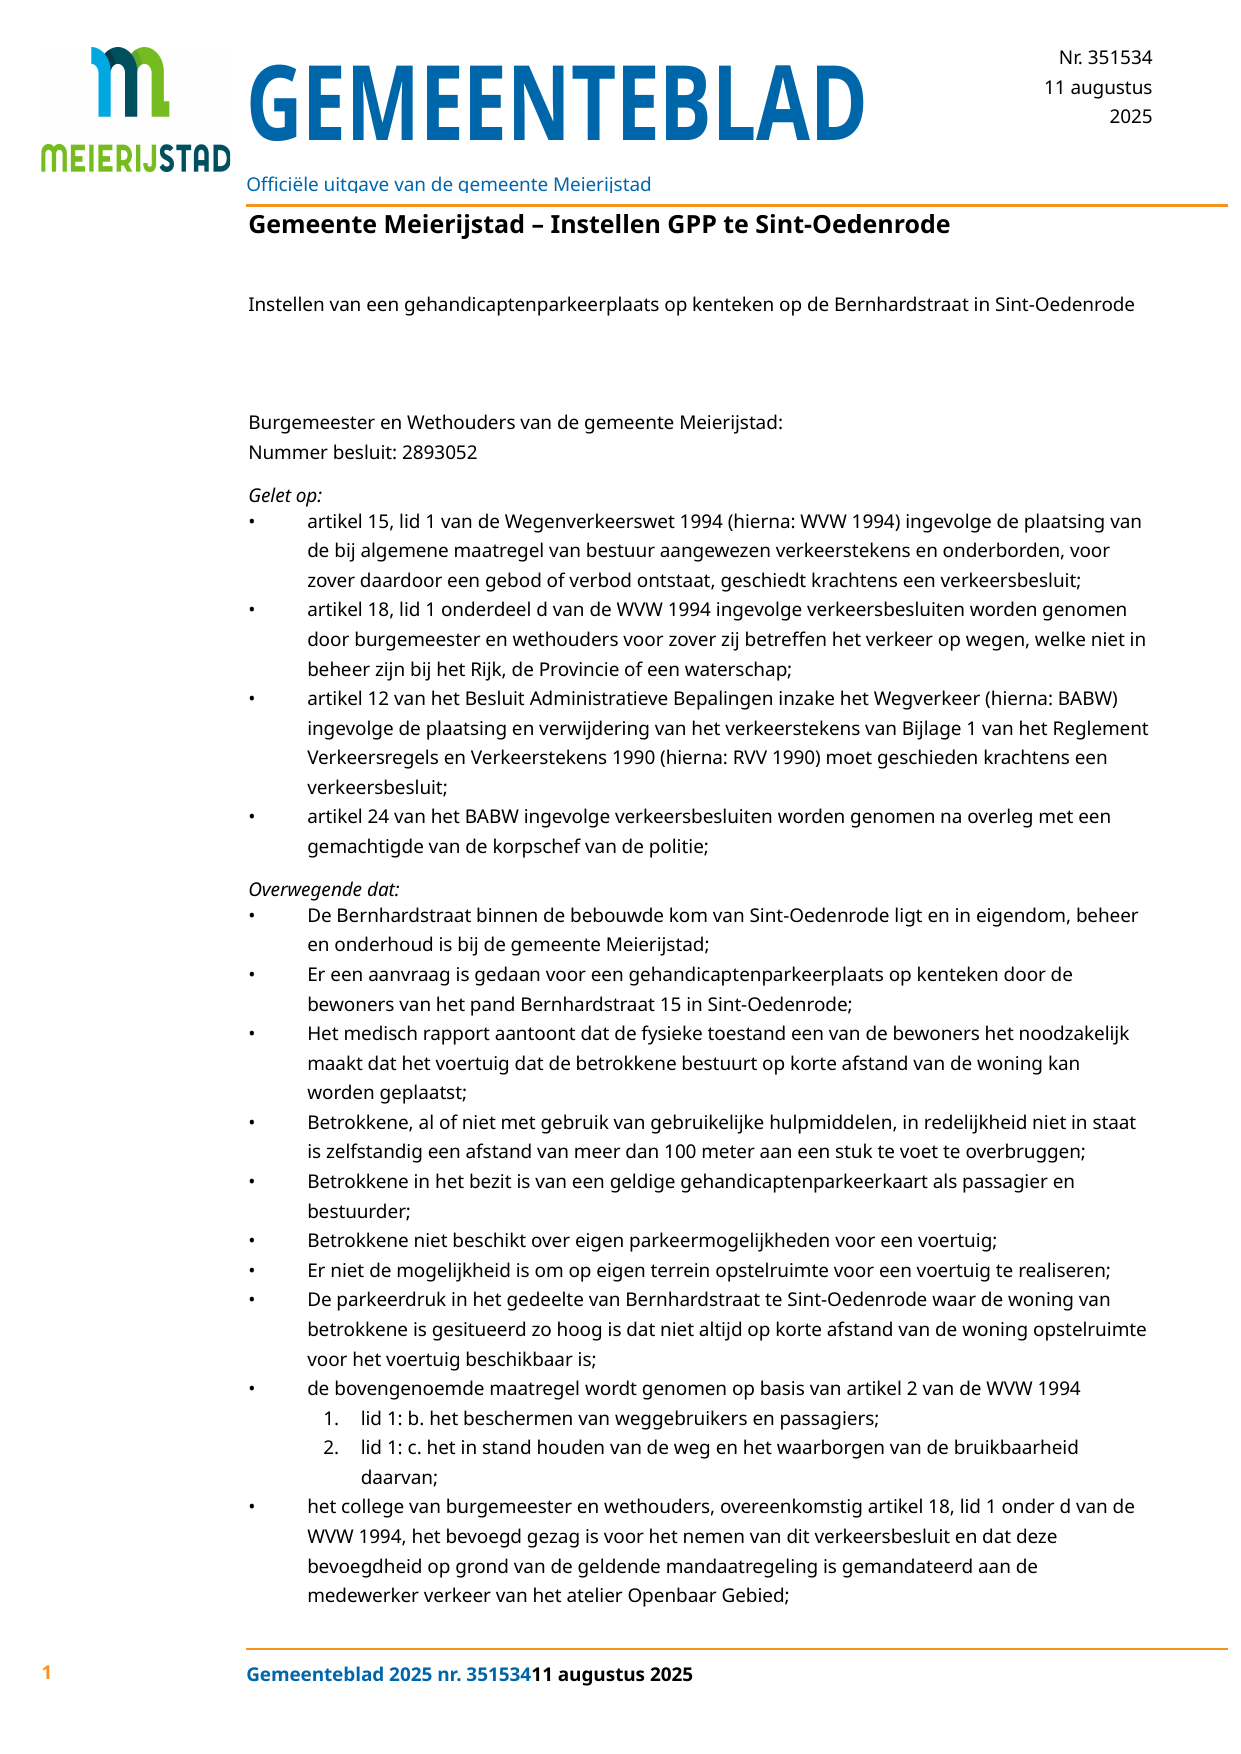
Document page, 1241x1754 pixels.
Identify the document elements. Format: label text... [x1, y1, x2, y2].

text Overwegende dat: [248, 876, 1152, 902]
list artikel 15, lid 1 van de Wegenverkeerswet 1994 (hierna: WVW 1994) ingevolge de plaatsing van de bij algemene maatregel van bestuur aangewezen verkeerstekens en onderborden, voor zover daardoor een gebod of verbod ontstaat, geschiedt krachtens een verkeersbesluit; [248, 508, 1152, 593]
list lid 1: b. het beschermen van weggebruikers en passagiers; [323, 1405, 1152, 1431]
text Gelet op: [248, 482, 1152, 508]
list De parkeerdruk in het gedeelte van Bernhardstraat te Sint-Oedenrode waar de woning van betrokkene is gesitueerd zo hoog is dat niet altijd op korte afstand van de woning opstelruimte voor het voertuig beschikbaar is; [248, 1287, 1152, 1372]
list artikel 18, lid 1 onderdeel d van de WVW 1994 ingevolge verkeersbesluiten worden genomen door burgemeester en wethouders voor zover zij betreffen het verkeer op wegen, welke niet in beheer zijn bij het Rijk, de Provincie of een waterschap; [248, 597, 1152, 681]
list lid 1: c. het in stand houden van de weg en het waarborgen van de bruikbaarheid daarvan; [323, 1434, 1152, 1490]
list Er een aanvraag is gedaan voor een gehandicaptenparkeerplaats op kenteken door de bewoners van het pand Bernhardstraat 15 in Sint-Oedenrode; [248, 961, 1152, 1017]
list Er niet de mogelijkheid is om op eigen terrein opstelruimte voor een voertuig te realiseren; [248, 1257, 1152, 1283]
picture [41, 47, 231, 172]
text Gemeente Meierijstad – Instellen GPP te Sint-Oedenrode [248, 207, 1152, 241]
list Betrokkene in het bezit is van een geldige gehandicaptenparkeerkaart als passagier en bestuurder; [248, 1168, 1152, 1224]
list Betrokkene, al of niet met gebruik van gebruikelijke hulpmiddelen, in redelijkheid niet in staat is zelfstandig een afstand van meer dan 100 meter aan een stuk te voet te overbruggen; [248, 1109, 1152, 1164]
list het college van burgemeester en wethouders, overeenkomstig artikel 18, lid 1 onder d van de WVW 1994, het bevoegd gezag is voor het nemen van dit verkeersbesluit en dat deze bevoegdheid op grond van de geldende mandaatregeling is gemandateerd aan de medewerker verkeer van het atelier Openbaar Gebied; [248, 1494, 1152, 1608]
list de bovengenoemde maatregel wordt genomen op basis van artikel 2 van de WVW 1994 [248, 1375, 1152, 1401]
text Nummer besluit: 2893052 [248, 439, 1152, 465]
list artikel 24 van het BABW ingevolge verkeersbesluiten worden genomen na overleg met een gemachtigde van de korpschef van de politie; [248, 804, 1152, 859]
list Het medisch rapport aantoont dat de fysieke toestand een van de bewoners het noodzakelijk maakt dat het voertuig dat de betrokkene bestuurt op korte afstand van de woning kan worden geplaatst; [248, 1020, 1152, 1105]
text Burgemeester en Wethouders van de gemeente Meierijstad: [248, 409, 1152, 435]
list Betrokkene niet beschikt over eigen parkeermogelijkheden voor een voertuig; [248, 1227, 1152, 1253]
list De Bernhardstraat binnen de bebouwde kom van Sint-Oedenrode ligt en in eigendom, beheer en onderhoud is bij de gemeente Meierijstad; [248, 902, 1152, 957]
text Instellen van een gehandicaptenparkeerplaats op kenteken op de Bernhardstraat in Sint-Oedenrode [248, 291, 1152, 317]
list artikel 12 van het Besluit Administratieve Bepalingen inzake het Wegverkeer (hierna: BABW) ingevolge de plaatsing en verwijdering van het verkeerstekens van Bijlage 1 van het Reglement Verkeersregels en Verkeerstekens 1990 (hierna: RVV 1990) moet geschieden krachtens een verkeersbesluit; [248, 685, 1152, 800]
